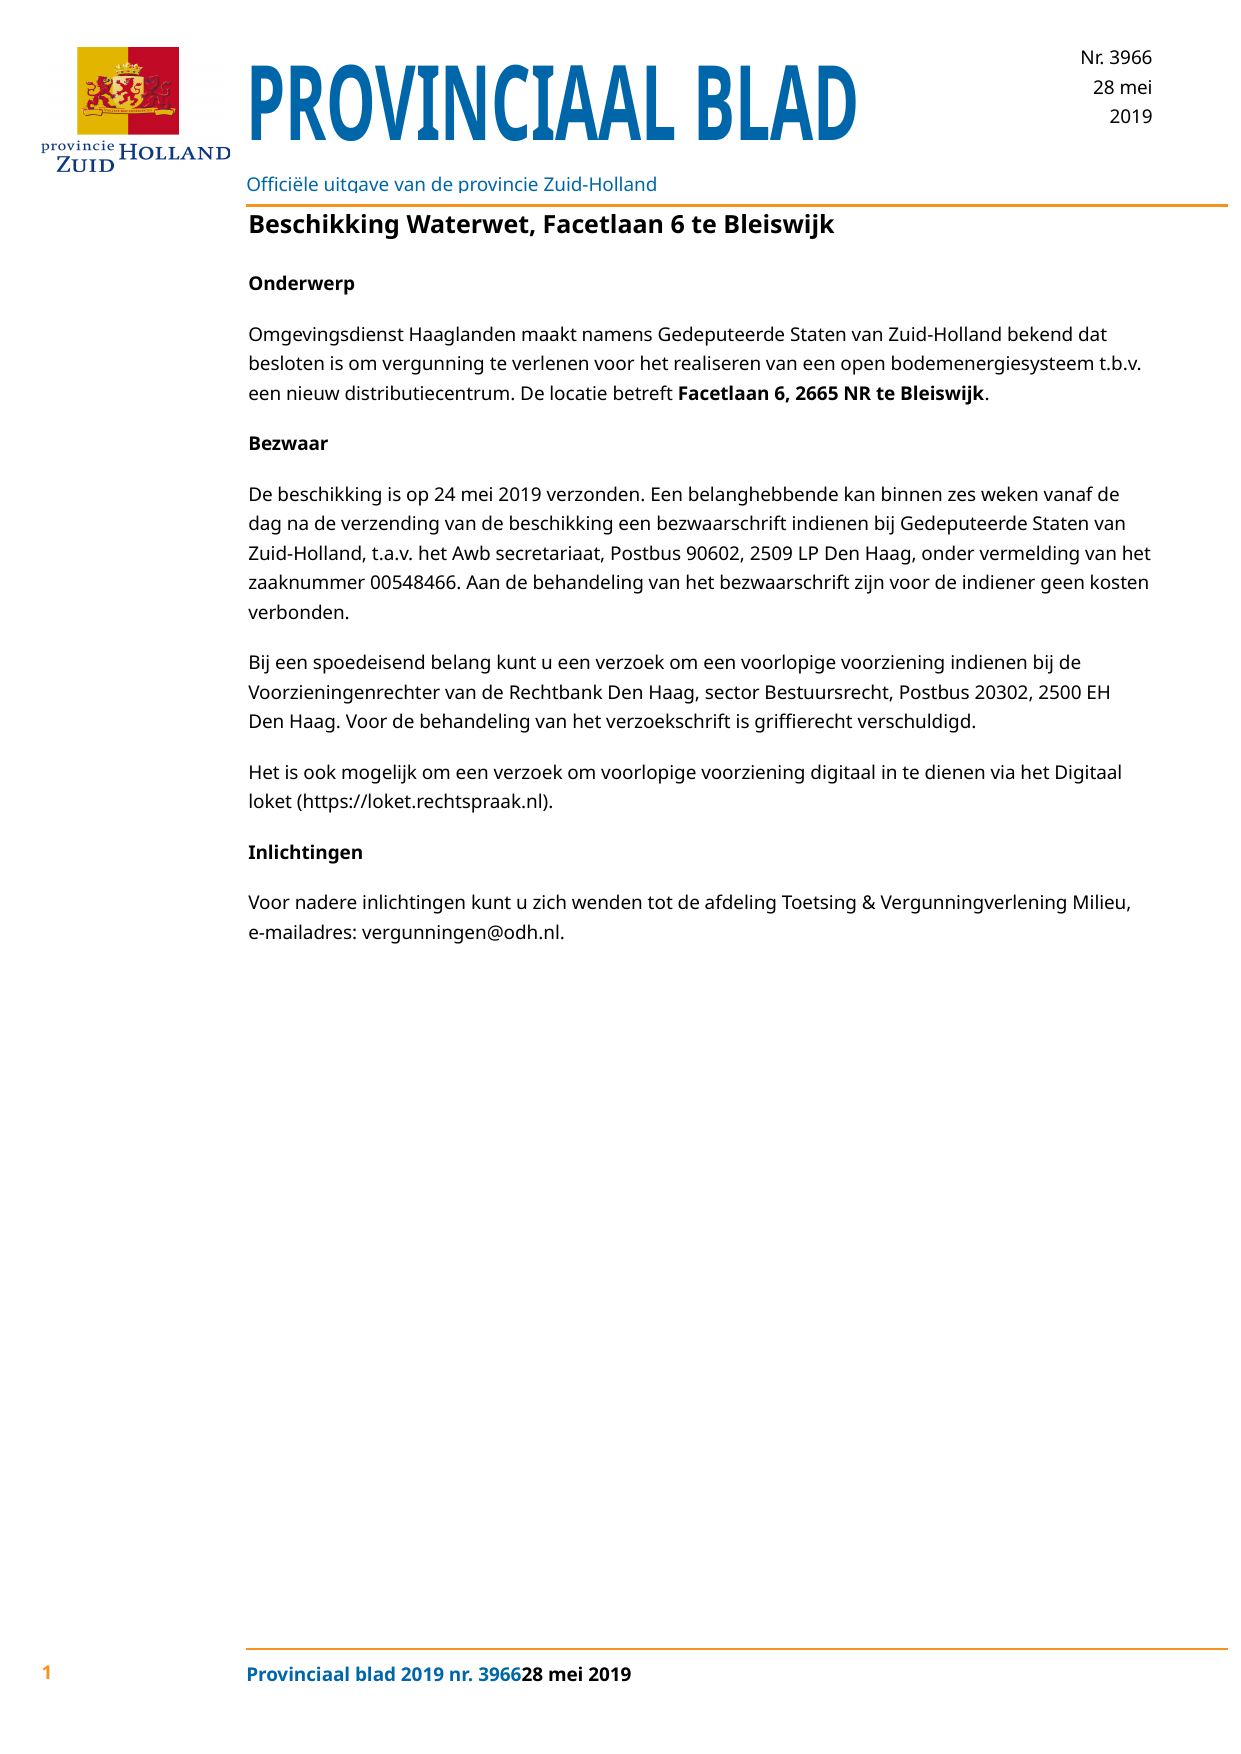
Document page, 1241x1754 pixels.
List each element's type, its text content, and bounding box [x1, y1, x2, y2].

text Beschikking Waterwet, Facetlaan 6 te Bleiswijk [248, 207, 1152, 241]
text Het is ook mogelijk om een verzoek om voorlopige voorziening digitaal in te dienen via het Digitaal loket (https://loket.rechtspraak.nl). [248, 759, 1152, 814]
text Omgevingsdienst Haaglanden maakt namens Gedeputeerde Staten van Zuid-Holland bekend dat besloten is om vergunning te verlenen voor het realiseren van een open bodemenergiesysteem t.b.v. een nieuw distributiecentrum. De locatie betreft Facetlaan 6, 2665 NR te Bleiswijk. [248, 321, 1152, 406]
text Inlichtingen [248, 839, 1152, 865]
picture [41, 47, 231, 172]
text Bij een spoedeisend belang kunt u een verzoek om een voorlopige voorziening indienen bij de Voorzieningenrechter van de Rechtbank Den Haag, sector Bestuursrecht, Postbus 20302, 2500 EH Den Haag. Voor de behandeling van het verzoekschrift is griffierecht verschuldigd. [248, 649, 1152, 734]
text Bezwaar [248, 430, 1152, 456]
text Onderwerp [248, 270, 1152, 296]
text De beschikking is op 24 mei 2019 verzonden. Een belanghebbende kan binnen zes weken vanaf de dag na de verzending van de beschikking een bezwaarschrift indienen bij Gedeputeerde Staten van Zuid-Holland, t.a.v. het Awb secretariaat, Postbus 90602, 2509 LP Den Haag, onder vermelding van het zaaknummer 00548466. Aan de behandeling van het bezwaarschrift zijn voor de indiener geen kosten verbonden. [248, 481, 1152, 625]
text Voor nadere inlichtingen kunt u zich wenden tot de afdeling Toetsing & Vergunningverlening Milieu, e-mailadres: vergunningen@odh.nl. [248, 889, 1152, 945]
